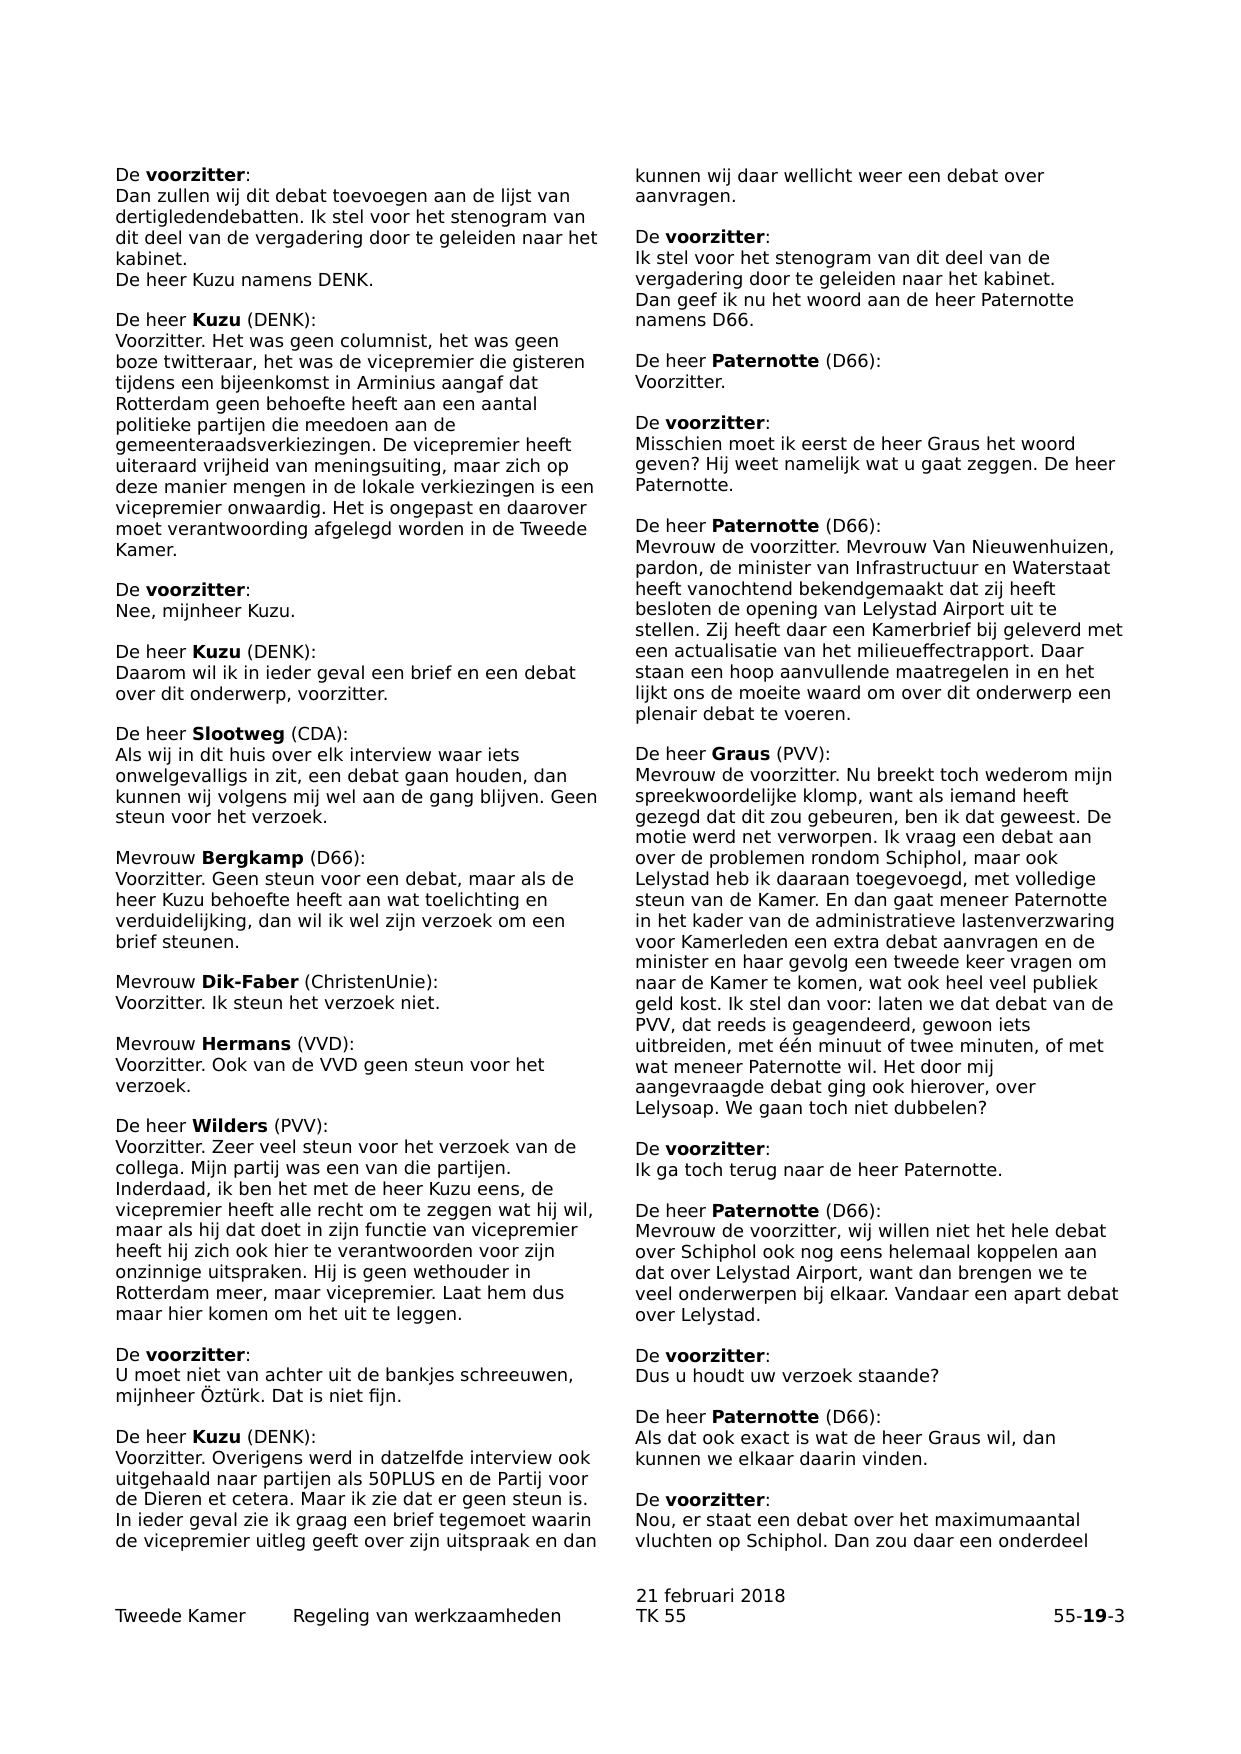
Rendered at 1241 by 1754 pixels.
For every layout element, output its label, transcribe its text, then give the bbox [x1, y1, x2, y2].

text Dus u houdt uw verzoek staande? [635, 1366, 1125, 1387]
text De heer Graus (PVV): [635, 744, 1125, 765]
text Voorzitter. Zeer veel steun voor het verzoek van de collega. Mijn partij was een van die partijen. Inderdaad, ik ben het met de heer Kuzu eens, de vicepremier heeft alle recht om te zeggen wat hij wil, maar als hij dat doet in zijn functie van vicepremier heeft hij zich ook hier te verantwoorden voor zijn onzinnige uitspraken. Hij is geen wethouder in Rotterdam meer, maar vicepremier. Laat hem dus maar hier komen om het uit te leggen. [115, 1137, 605, 1324]
text De voorzitter: [635, 1139, 1125, 1160]
text kunnen wij daar wellicht weer een debat over aanvragen. [635, 165, 1125, 207]
text Voorzitter. Overigens werd in datzelfde interview ook uitgehaald naar partijen als 50PLUS en de Partij voor de Dieren et cetera. Maar ik zie dat er geen steun is. In ieder geval zie ik graag een brief tegemoet waarin de vicepremier uitleg geeft over zijn uitspraak en dan [115, 1447, 605, 1552]
text Voorzitter. Ook van de VVD geen steun voor het verzoek. [115, 1054, 605, 1096]
text De heer Kuzu namens DENK. [115, 269, 605, 290]
text De voorzitter: [115, 580, 605, 601]
text De heer Wilders (PVV): [115, 1116, 605, 1137]
text Voorzitter. Geen steun voor een debat, maar als de heer Kuzu behoefte heeft aan wat toelichting en verduidelijking, dan wil ik wel zijn verzoek om een brief steunen. [115, 869, 605, 952]
text Dan zullen wij dit debat toevoegen aan de lijst van dertigledendebatten. Ik stel voor het stenogram van dit deel van de vergadering door te geleiden naar het kabinet. [115, 186, 605, 269]
text De heer Paternotte (D66): [635, 1201, 1125, 1221]
text De voorzitter: [115, 1344, 605, 1365]
text Voorzitter. [635, 372, 1125, 393]
text De voorzitter: [115, 165, 605, 186]
text De voorzitter: [635, 1489, 1125, 1510]
text De heer Paternotte (D66): [635, 1407, 1125, 1428]
text Mevrouw Bergkamp (D66): [115, 848, 605, 869]
text Als wij in dit huis over elk interview waar iets onwelgevalligs in zit, een debat gaan houden, dan kunnen wij volgens mij wel aan de gang blijven. Geen steun voor het verzoek. [115, 745, 605, 828]
text Mevrouw Hermans (VVD): [115, 1034, 605, 1054]
text U moet niet van achter uit de bankjes schreeuwen, mijnheer Öztürk. Dat is niet fijn. [115, 1365, 605, 1407]
text De heer Kuzu (DENK): [115, 1427, 605, 1447]
text Als dat ook exact is wat de heer Graus wil, dan kunnen we elkaar daarin vinden. [635, 1428, 1125, 1469]
text Voorzitter. Het was geen columnist, het was geen boze twitteraar, het was de vicepremier die gisteren tijdens een bijeenkomst in Arminius aangaf dat Rotterdam geen behoefte heeft aan een aantal politieke partijen die meedoen aan de gemeenteraadsverkiezingen. De vicepremier heeft uiteraard vrijheid van meningsuiting, maar zich op deze manier mengen in de lokale verkiezingen is een vicepremier onwaardig. Het is ongepast en daarover moet verantwoording afgelegd worden in de Tweede Kamer. [115, 331, 605, 560]
text Mevrouw de voorzitter, wij willen niet het hele debat over Schiphol ook nog eens helemaal koppelen aan dat over Lelystad Airport, want dan brengen we te veel onderwerpen bij elkaar. Vandaar een apart debat over Lelystad. [635, 1221, 1125, 1325]
text De voorzitter: [635, 227, 1125, 248]
text Nee, mijnheer Kuzu. [115, 601, 605, 622]
text Mevrouw de voorzitter. Mevrouw Van Nieuwenhuizen, pardon, de minister van Infrastructuur en Waterstaat heeft vanochtend bekendgemaakt dat zij heeft besloten de opening van Lelystad Airport uit te stellen. Zij heeft daar een Kamerbrief bij geleverd met een actualisatie van het milieueffectrapport. Daar staan een hoop aanvullende maatregelen in en het lijkt ons de moeite waard om over dit onderwerp een plenair debat te voeren. [635, 537, 1125, 724]
text De heer Paternotte (D66): [635, 516, 1125, 537]
text Voorzitter. Ik steun het verzoek niet. [115, 993, 605, 1014]
text Daarom wil ik in ieder geval een brief en een debat over dit onderwerp, voorzitter. [115, 662, 605, 704]
text De heer Paternotte (D66): [635, 351, 1125, 372]
text Ik ga toch terug naar de heer Paternotte. [635, 1160, 1125, 1181]
text De voorzitter: [635, 1345, 1125, 1366]
text Nou, er staat een debat over het maximumaantal vluchten op Schiphol. Dan zou daar een onderdeel [635, 1510, 1125, 1552]
text De heer Kuzu (DENK): [115, 310, 605, 331]
text Mevrouw Dik-Faber (ChristenUnie): [115, 972, 605, 993]
text Mevrouw de voorzitter. Nu breekt toch wederom mijn spreekwoordelijke klomp, want als iemand heeft gezegd dat dit zou gebeuren, ben ik dat geweest. De motie werd net verworpen. Ik vraag een debat aan over de problemen rondom Schiphol, maar ook Lelystad heb ik daaraan toegevoegd, met volledige steun van de Kamer. En dan gaat meneer Paternotte in het kader van de administratieve lastenverzwaring voor Kamerleden een extra debat aanvragen en de minister en haar gevolg een tweede keer vragen om naar de Kamer te komen, wat ook heel veel publiek geld kost. Ik stel dan voor: laten we dat debat van de PVV, dat reeds is geagendeerd, gewoon iets uitbreiden, met één minuut of twee minuten, of met wat meneer Paternotte wil. Het door mij aangevraagde debat ging ook hierover, over Lelysoap. We gaan toch niet dubbelen? [635, 765, 1125, 1119]
text De voorzitter: [635, 413, 1125, 433]
text De heer Kuzu (DENK): [115, 642, 605, 662]
text Ik stel voor het stenogram van dit deel van de vergadering door te geleiden naar het kabinet. [635, 248, 1125, 289]
text Dan geef ik nu het woord aan de heer Paternotte namens D66. [635, 289, 1125, 331]
text De heer Slootweg (CDA): [115, 724, 605, 745]
text Misschien moet ik eerst de heer Graus het woord geven? Hij weet namelijk wat u gaat zeggen. De heer Paternotte. [635, 433, 1125, 496]
